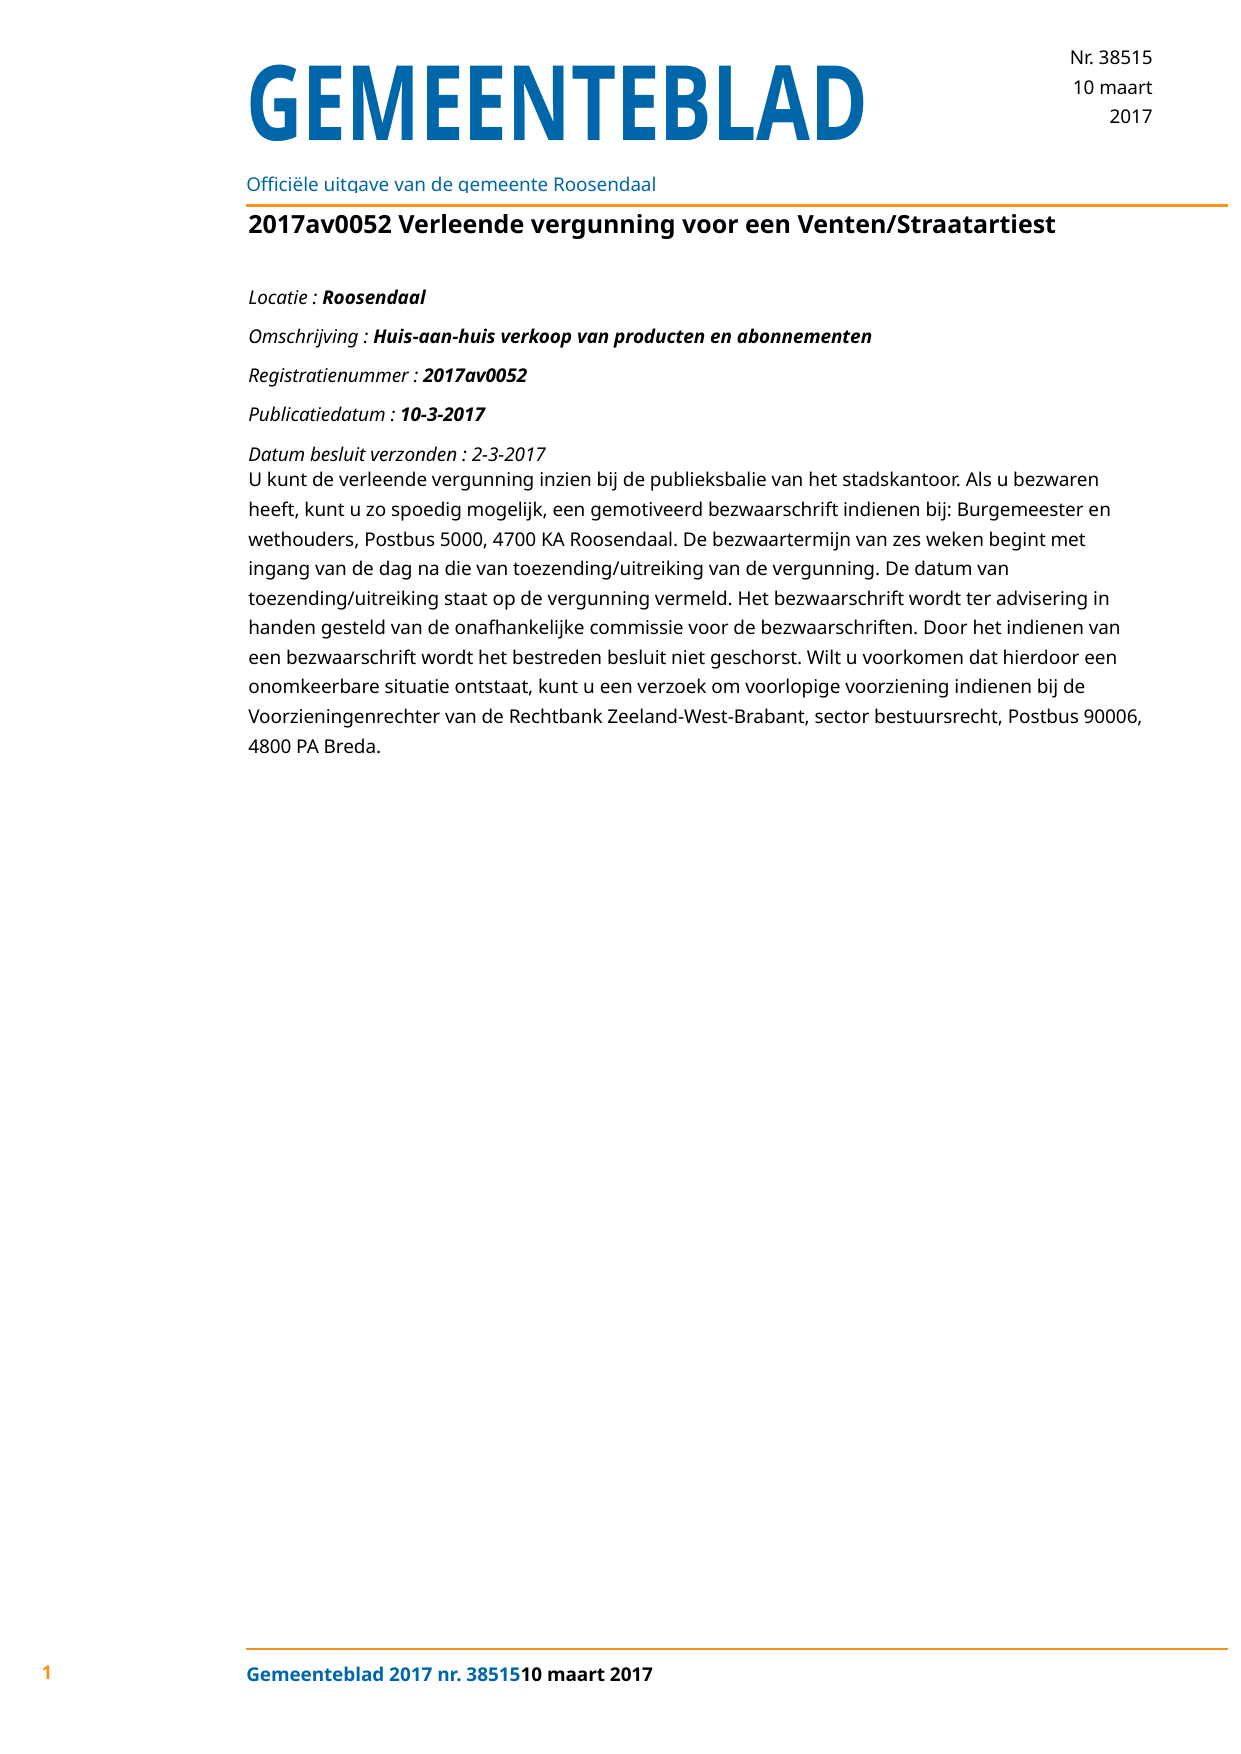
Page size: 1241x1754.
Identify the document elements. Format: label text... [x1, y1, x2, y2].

text Locatie : Roosendaal [248, 284, 1152, 309]
text 2017av0052 Verleende vergunning voor een Venten/Straatartiest [248, 207, 1152, 241]
text Datum besluit verzonden : 2-3-2017 [248, 441, 1152, 467]
text U kunt de verleende vergunning inzien bij de publieksbalie van het stadskantoor. Als u bezwaren heeft, kunt u zo spoedig mogelijk, een gemotiveerd bezwaarschrift indienen bij: Burgemeester en wethouders, Postbus 5000, 4700 KA Roosendaal. De bezwaartermijn van zes weken begint met ingang van de dag na die van toezending/uitreiking van de vergunning. De datum van toezending/uitreiking staat op de vergunning vermeld. Het bezwaarschrift wordt ter advisering in handen gesteld van de onafhankelijke commissie voor de bezwaarschriften. Door het indienen van een bezwaarschrift wordt het bestreden besluit niet geschorst. Wilt u voorkomen dat hierdoor een onomkeerbare situatie ontstaat, kunt u een verzoek om voorlopige voorziening indienen bij de Voorzieningenrechter van de Rechtbank Zeeland-West-Brabant, sector bestuursrecht, Postbus 90006, 4800 PA Breda. [248, 467, 1152, 759]
text Omschrijving : Huis-aan-huis verkoop van producten en abonnementen [248, 323, 1152, 349]
text Publicatiedatum : 10-3-2017 [248, 402, 1152, 427]
picture [41, 47, 231, 172]
text Registratienummer : 2017av0052 [248, 362, 1152, 388]
